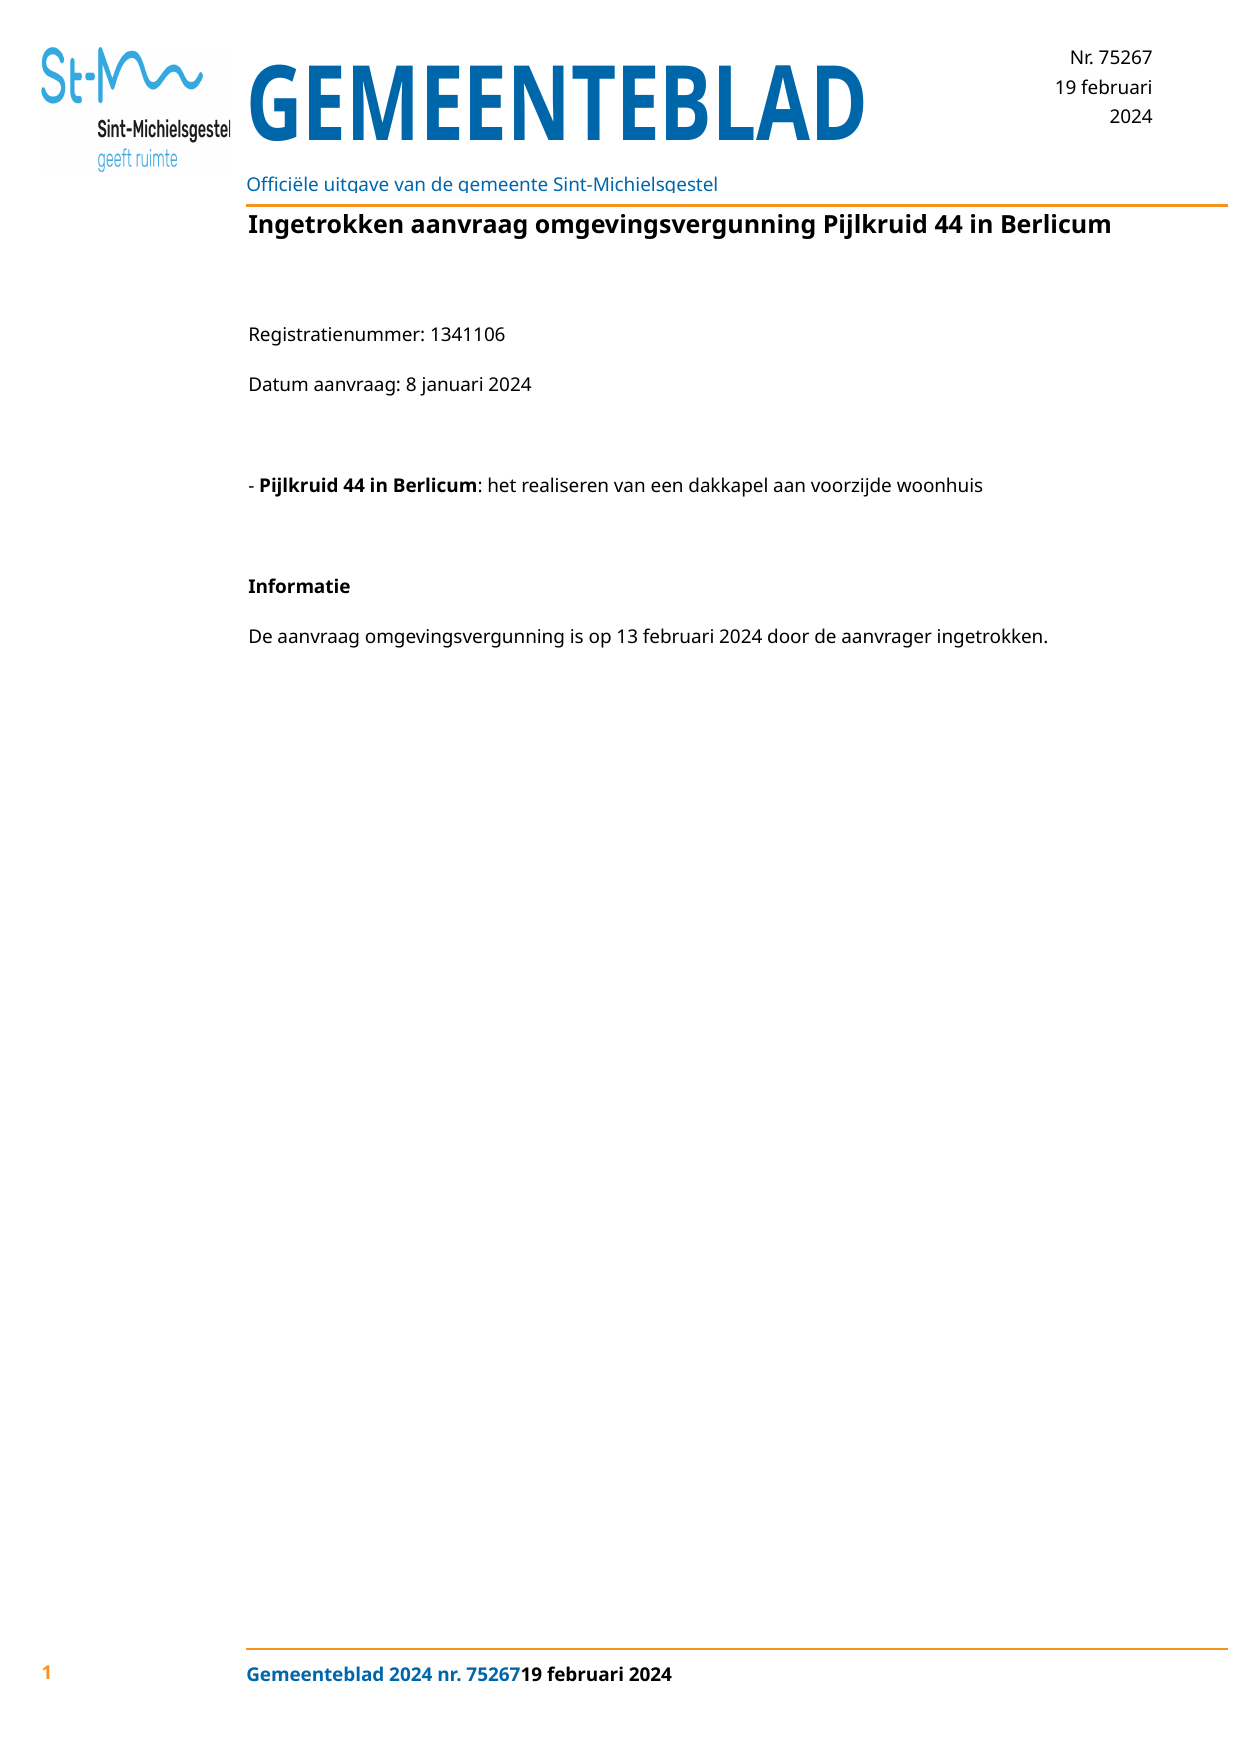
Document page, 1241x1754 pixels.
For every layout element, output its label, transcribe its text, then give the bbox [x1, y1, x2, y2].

text Informatie [248, 573, 1152, 598]
text - Pijlkruid 44 in Berlicum: het realiseren van een dakkapel aan voorzijde woonhuis [248, 472, 1152, 498]
picture [41, 47, 231, 172]
text Datum aanvraag: 8 januari 2024 [248, 371, 1152, 397]
text De aanvraag omgevingsvergunning is op 13 februari 2024 door de aanvrager ingetrokken. [248, 623, 1152, 649]
text Registratienummer: 1341106 [248, 321, 1152, 346]
text Ingetrokken aanvraag omgevingsvergunning Pijlkruid 44 in Berlicum [248, 207, 1152, 241]
